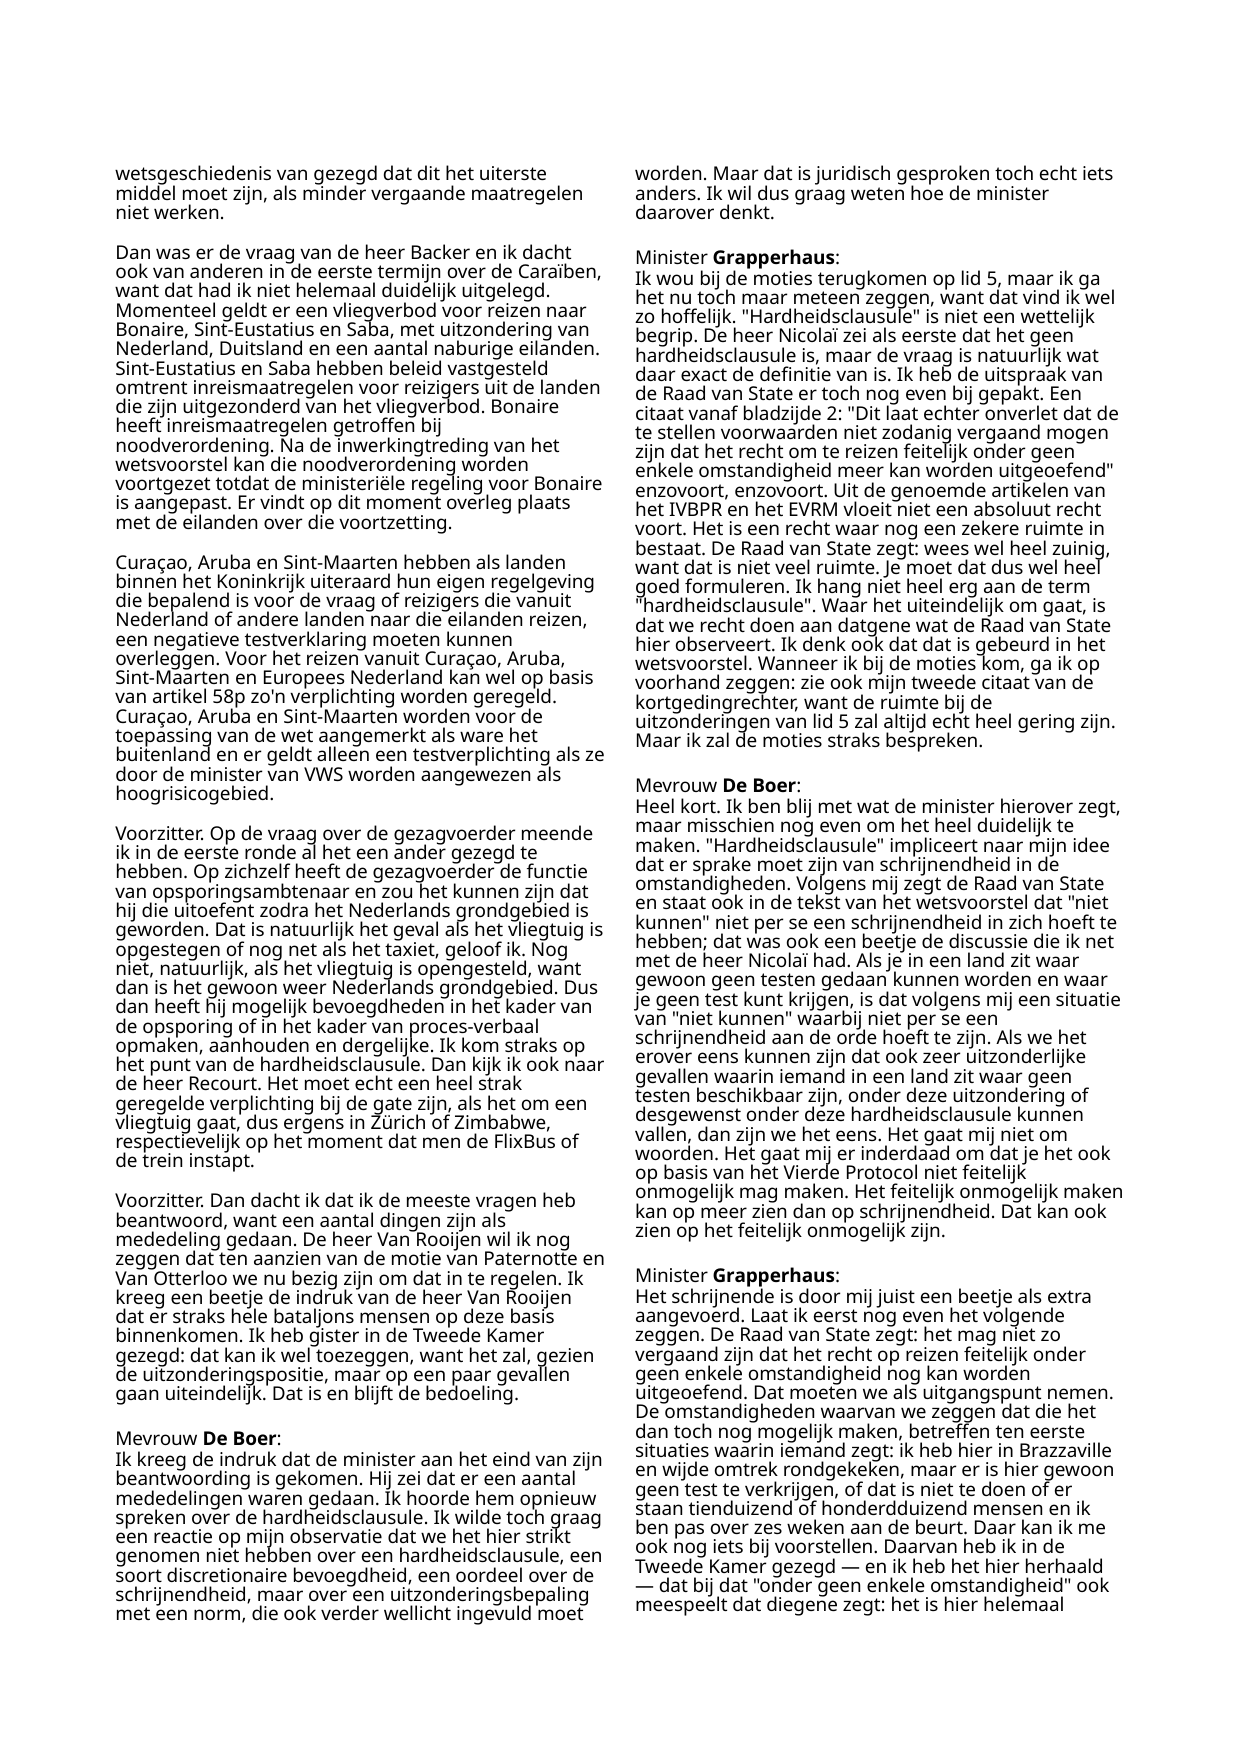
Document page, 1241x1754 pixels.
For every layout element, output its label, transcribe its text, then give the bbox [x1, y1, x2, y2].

text Curaçao, Aruba en Sint-Maarten hebben als landen binnen het Koninkrijk uiteraard hun eigen regelgeving die bepalend is voor de vraag of reizigers die vanuit Nederland of andere landen naar die eilanden reizen, een negatieve testverklaring moeten kunnen overleggen. Voor het reizen vanuit Curaçao, Aruba, Sint-Maarten en Europees Nederland kan wel op basis van artikel 58p zo'n verplichting worden geregeld. Curaçao, Aruba en Sint-Maarten worden voor de toepassing van de wet aangemerkt als ware het buitenland en er geldt alleen een testverplichting als ze door de minister van VWS worden aangewezen als hoogrisicogebied. [115, 554, 605, 804]
text Heel kort. Ik ben blij met wat de minister hierover zegt, maar misschien nog even om het heel duidelijk te maken. "Hardheidsclausule" impliceert naar mijn idee dat er sprake moet zijn van schrijnendheid in de omstandigheden. Volgens mij zegt de Raad van State en staat ook in de tekst van het wetsvoorstel dat "niet kunnen" niet per se een schrijnendheid in zich hoeft te hebben; dat was ook een beetje de discussie die ik net met de heer Nicolaï had. Als je in een land zit waar gewoon geen testen gedaan kunnen worden en waar je geen test kunt krijgen, is dat volgens mij een situatie van "niet kunnen" waarbij niet per se een schrijnendheid aan de orde hoeft te zijn. Als we het erover eens kunnen zijn dat ook zeer uitzonderlijke gevallen waarin iemand in een land zit waar geen testen beschikbaar zijn, onder deze uitzondering of desgewenst onder deze hardheidsclausule kunnen vallen, dan zijn we het eens. Het gaat mij niet om woorden. Het gaat mij er inderdaad om dat je het ook op basis van het Vierde Protocol niet feitelijk onmogelijk mag maken. Het feitelijk onmogelijk maken kan op meer zien dan op schrijnendheid. Dat kan ook zien op het feitelijk onmogelijk zijn. [635, 798, 1125, 1241]
text Dan was er de vraag van de heer Backer en ik dacht ook van anderen in de eerste termijn over de Caraïben, want dat had ik niet helemaal duidelijk uitgelegd. Momenteel geldt er een vliegverbod voor reizen naar Bonaire, Sint-Eustatius en Saba, met uitzondering van Nederland, Duitsland en een aantal naburige eilanden. Sint-Eustatius en Saba hebben beleid vastgesteld omtrent inreismaatregelen voor reizigers uit de landen die zijn uitgezonderd van het vliegverbod. Bonaire heeft inreismaatregelen getroffen bij noodverordening. Na de inwerkingtreding van het wetsvoorstel kan die noodverordening worden voortgezet totdat de ministeriële regeling voor Bonaire is aangepast. Er vindt op dit moment overleg plaats met de eilanden over die voortzetting. [115, 244, 605, 533]
text Mevrouw De Boer: [115, 1425, 605, 1451]
text worden. Maar dat is juridisch gesproken toch echt iets anders. Ik wil dus graag weten hoe de minister daarover denkt. [635, 165, 1125, 223]
text Ik wou bij de moties terugkomen op lid 5, maar ik ga het nu toch maar meteen zeggen, want dat vind ik wel zo hoffelijk. "Hardheidsclausule" is niet een wettelijk begrip. De heer Nicolaï zei als eerste dat het geen hardheidsclausule is, maar de vraag is natuurlijk wat daar exact de definitie van is. Ik heb de uitspraak van de Raad van State er toch nog even bij gepakt. Een citaat vanaf bladzijde 2: "Dit laat echter onverlet dat de te stellen voorwaarden niet zodanig vergaand mogen zijn dat het recht om te reizen feitelijk onder geen enkele omstandigheid meer kan worden uitgeoefend" enzovoort, enzovoort. Uit de genoemde artikelen van het IVBPR en het EVRM vloeit niet een absoluut recht voort. Het is een recht waar nog een zekere ruimte in bestaat. De Raad van State zegt: wees wel heel zuinig, want dat is niet veel ruimte. Je moet dat dus wel heel goed formuleren. Ik hang niet heel erg aan de term "hardheidsclausule". Waar het uiteindelijk om gaat, is dat we recht doen aan datgene wat de Raad van State hier observeert. Ik denk ook dat dat is gebeurd in het wetsvoorstel. Wanneer ik bij de moties kom, ga ik op voorhand zeggen: zie ook mijn tweede citaat van de kortgedingrechter, want de ruimte bij de uitzonderingen van lid 5 zal altijd echt heel gering zijn. Maar ik zal de moties straks bespreken. [635, 270, 1125, 751]
text Minister Grapperhaus: [635, 244, 1125, 270]
text Ik kreeg de indruk dat de minister aan het eind van zijn beantwoording is gekomen. Hij zei dat er een aantal mededelingen waren gedaan. Ik hoorde hem opnieuw spreken over de hardheidsclausule. Ik wilde toch graag een reactie op mijn observatie dat we het hier strikt genomen niet hebben over een hardheidsclausule, een soort discretionaire bevoegdheid, een oordeel over de schrijnendheid, maar over een uitzonderingsbepaling met een norm, die ook verder wellicht ingevuld moet [115, 1451, 605, 1624]
text wetsgeschiedenis van gezegd dat dit het uiterste middel moet zijn, als minder vergaande maatregelen niet werken. [115, 165, 605, 223]
text Minister Grapperhaus: [635, 1262, 1125, 1288]
text Voorzitter. Op de vraag over de gezagvoerder meende ik in de eerste ronde al het een ander gezegd te hebben. Op zichzelf heeft de gezagvoerder de functie van opsporingsambtenaar en zou het kunnen zijn dat hij die uitoefent zodra het Nederlands grondgebied is geworden. Dat is natuurlijk het geval als het vliegtuig is opgestegen of nog net als het taxiet, geloof ik. Nog niet, natuurlijk, als het vliegtuig is opengesteld, want dan is het gewoon weer Nederlands grondgebied. Dus dan heeft hij mogelijk bevoegdheden in het kader van de opsporing of in het kader van proces-verbaal opmaken, aanhouden en dergelijke. Ik kom straks op het punt van de hardheidsclausule. Dan kijk ik ook naar de heer Recourt. Het moet echt een heel strak geregelde verplichting bij de gate zijn, als het om een vliegtuig gaat, dus ergens in Zürich of Zimbabwe, respectievelijk op het moment dat men de FlixBus of de trein instapt. [115, 825, 605, 1172]
text Het schrijnende is door mij juist een beetje als extra aangevoerd. Laat ik eerst nog even het volgende zeggen. De Raad van State zegt: het mag niet zo vergaand zijn dat het recht op reizen feitelijk onder geen enkele omstandigheid nog kan worden uitgeoefend. Dat moeten we als uitgangspunt nemen. De omstandigheden waarvan we zeggen dat die het dan toch nog mogelijk maken, betreffen ten eerste situaties waarin iemand zegt: ik heb hier in Brazzaville en wijde omtrek rondgekeken, maar er is hier gewoon geen test te verkrijgen, of dat is niet te doen of er staan tienduizend of honderdduizend mensen en ik ben pas over zes weken aan de beurt. Daar kan ik me ook nog iets bij voorstellen. Daarvan heb ik in de Tweede Kamer gezegd — en ik heb het hier herhaald — dat bij dat "onder geen enkele omstandigheid" ook meespeelt dat diegene zegt: het is hier helemaal [635, 1288, 1125, 1615]
text Mevrouw De Boer: [635, 772, 1125, 798]
text Voorzitter. Dan dacht ik dat ik de meeste vragen heb beantwoord, want een aantal dingen zijn als mededeling gedaan. De heer Van Rooijen wil ik nog zeggen dat ten aanzien van de motie van Paternotte en Van Otterloo we nu bezig zijn om dat in te regelen. Ik kreeg een beetje de indruk van de heer Van Rooijen dat er straks hele bataljons mensen op deze basis binnenkomen. Ik heb gister in de Tweede Kamer gezegd: dat kan ik wel toezeggen, want het zal, gezien de uitzonderingspositie, maar op een paar gevallen gaan uiteindelijk. Dat is en blijft de bedoeling. [115, 1192, 605, 1404]
